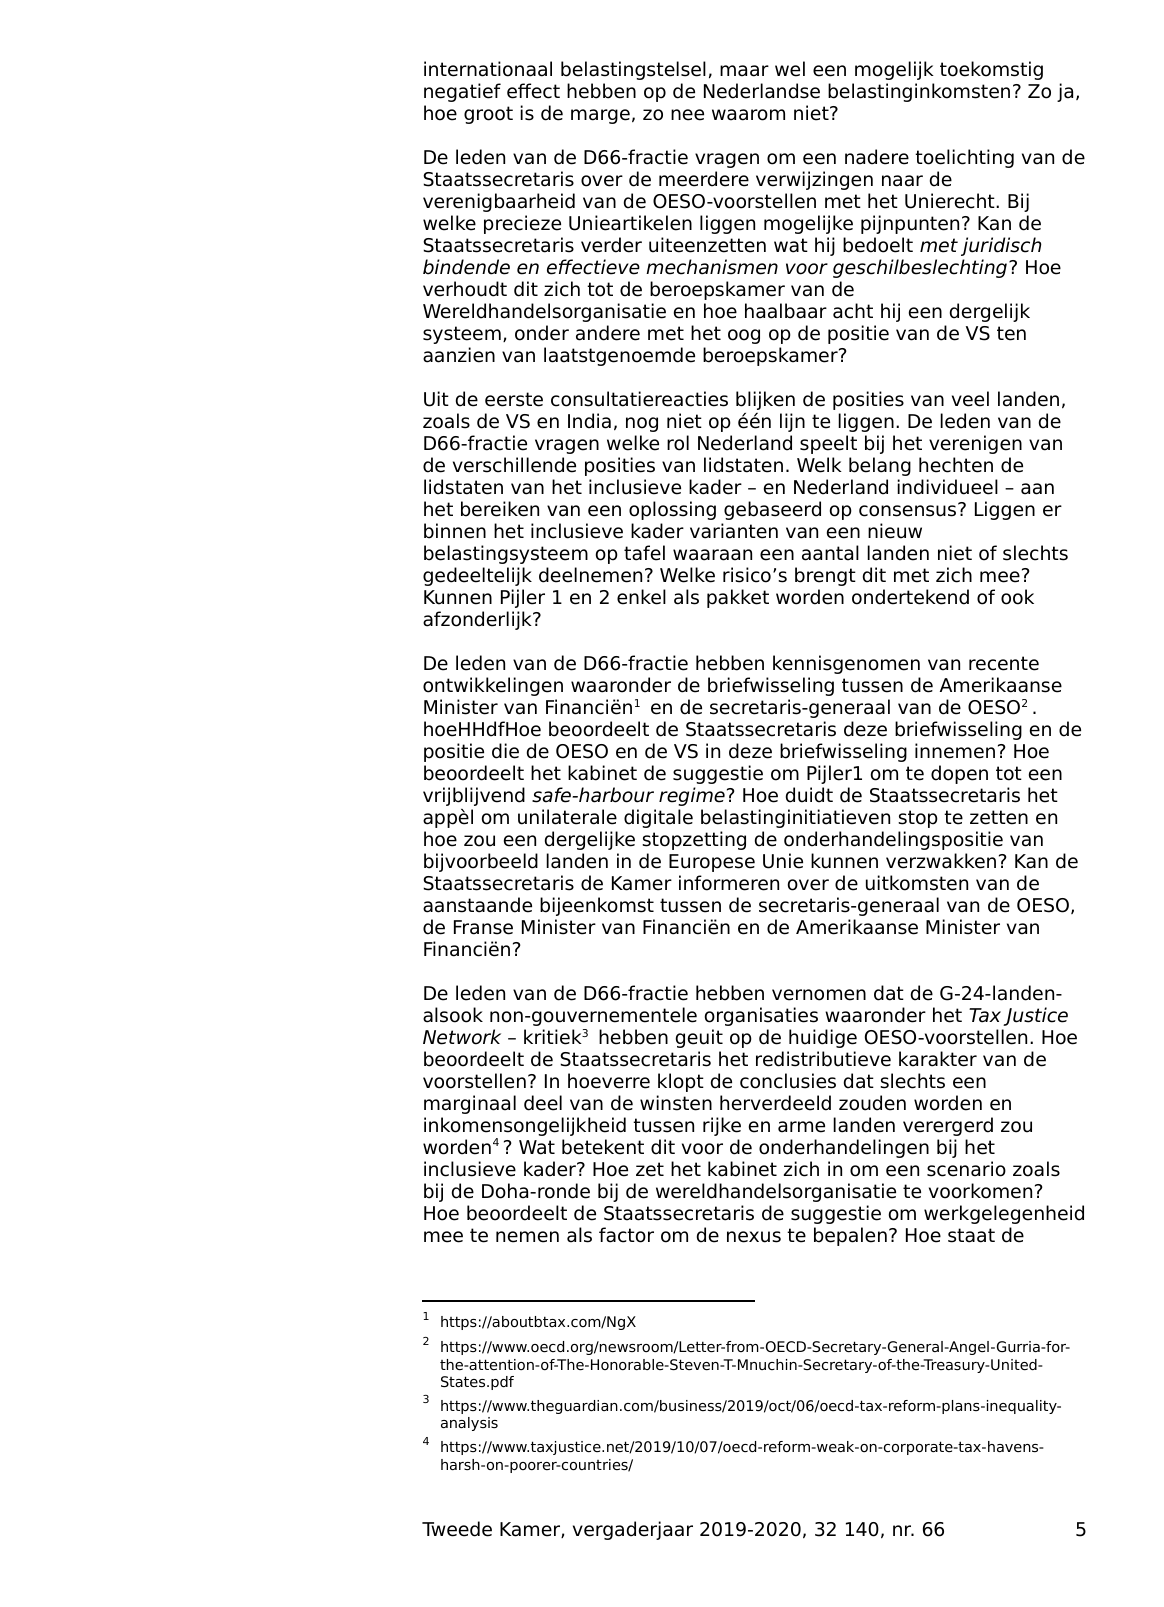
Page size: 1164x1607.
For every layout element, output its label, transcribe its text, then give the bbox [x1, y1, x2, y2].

text De leden van de D66-fractie hebben kennisgenomen van recente ontwikkelingen waaronder de briefwisseling tussen de Amerikaanse Minister van Financiën en de secretaris-generaal van de OESO. hoeHHdfHoe beoordeelt de Staatssecretaris deze briefwisseling en de positie die de OESO en de VS in deze briefwisseling innemen? Hoe beoordeelt het kabinet de suggestie om Pijler1 om te dopen tot een vrijblijvend safe-harbour regime? Hoe duidt de Staatssecretaris het appèl om unilaterale digitale belastinginitiatieven stop te zetten en hoe zou een dergelijke stopzetting de onderhandelingspositie van bijvoorbeeld landen in de Europese Unie kunnen verzwakken? Kan de Staatssecretaris de Kamer informeren over de uitkomsten van de aanstaande bijeenkomst tussen de secretaris-generaal van de OESO, de Franse Minister van Financiën en de Amerikaanse Minister van Financiën? [422, 653, 1087, 961]
text https://aboutbtax.com/NgX [422, 1310, 1087, 1332]
text https://www.taxjustice.net/2019/10/07/oecd-reform-weak-on-corporate-tax-havens-harsh-on-poorer-countries/ [422, 1435, 1087, 1474]
text Uit de eerste consultatiereacties blijken de posities van veel landen, zoals de VS en India, nog niet op één lijn te liggen. De leden van de D66-fractie vragen welke rol Nederland speelt bij het verenigen van de verschillende posities van lidstaten. Welk belang hechten de lidstaten van het inclusieve kader – en Nederland individueel – aan het bereiken van een oplossing gebaseerd op consensus? Liggen er binnen het inclusieve kader varianten van een nieuw belastingsysteem op tafel waaraan een aantal landen niet of slechts gedeeltelijk deelnemen? Welke risico’s brengt dit met zich mee? Kunnen Pijler 1 en 2 enkel als pakket worden ondertekend of ook afzonderlijk? [422, 389, 1087, 631]
text https://www.oecd.org/newsroom/Letter-from-OECD-Secretary-General-Angel-Gurria-for-the-attention-of-The-Honorable-Steven-T-Mnuchin-Secretary-of-the-Treasury-United-States.pdf [422, 1335, 1087, 1391]
text https://www.theguardian.com/business/2019/oct/06/oecd-tax-reform-plans-inequality-analysis [422, 1393, 1087, 1432]
text De leden van de D66-fractie vragen om een nadere toelichting van de Staatssecretaris over de meerdere verwijzingen naar de verenigbaarheid van de OESO-voorstellen met het Unierecht. Bij welke precieze Unieartikelen liggen mogelijke pijnpunten? Kan de Staatssecretaris verder uiteenzetten wat hij bedoelt met juridisch bindende en effectieve mechanismen voor geschilbeslechting? Hoe verhoudt dit zich tot de beroepskamer van de Wereldhandelsorganisatie en hoe haalbaar acht hij een dergelijk systeem, onder andere met het oog op de positie van de VS ten aanzien van laatstgenoemde beroepskamer? [422, 147, 1087, 367]
text De leden van de D66-fractie hebben vernomen dat de G-24-landen- alsook non-gouvernementele organisaties waaronder het Tax Justice Network – kritiek hebben geuit op de huidige OESO-voorstellen. Hoe beoordeelt de Staatssecretaris het redistributieve karakter van de voorstellen? In hoeverre klopt de conclusies dat slechts een marginaal deel van de winsten herverdeeld zouden worden en inkomensongelijkheid tussen rijke en arme landen verergerd zou worden? Wat betekent dit voor de onderhandelingen bij het inclusieve kader? Hoe zet het kabinet zich in om een scenario zoals bij de Doha-ronde bij de wereldhandelsorganisatie te voorkomen? Hoe beoordeelt de Staatssecretaris de suggestie om werkgelegenheid mee te nemen als factor om de nexus te bepalen? Hoe staat de [422, 983, 1087, 1247]
text internationaal belastingstelsel, maar wel een mogelijk toekomstig negatief effect hebben op de Nederlandse belastinginkomsten? Zo ja, hoe groot is de marge, zo nee waarom niet? [422, 59, 1087, 125]
